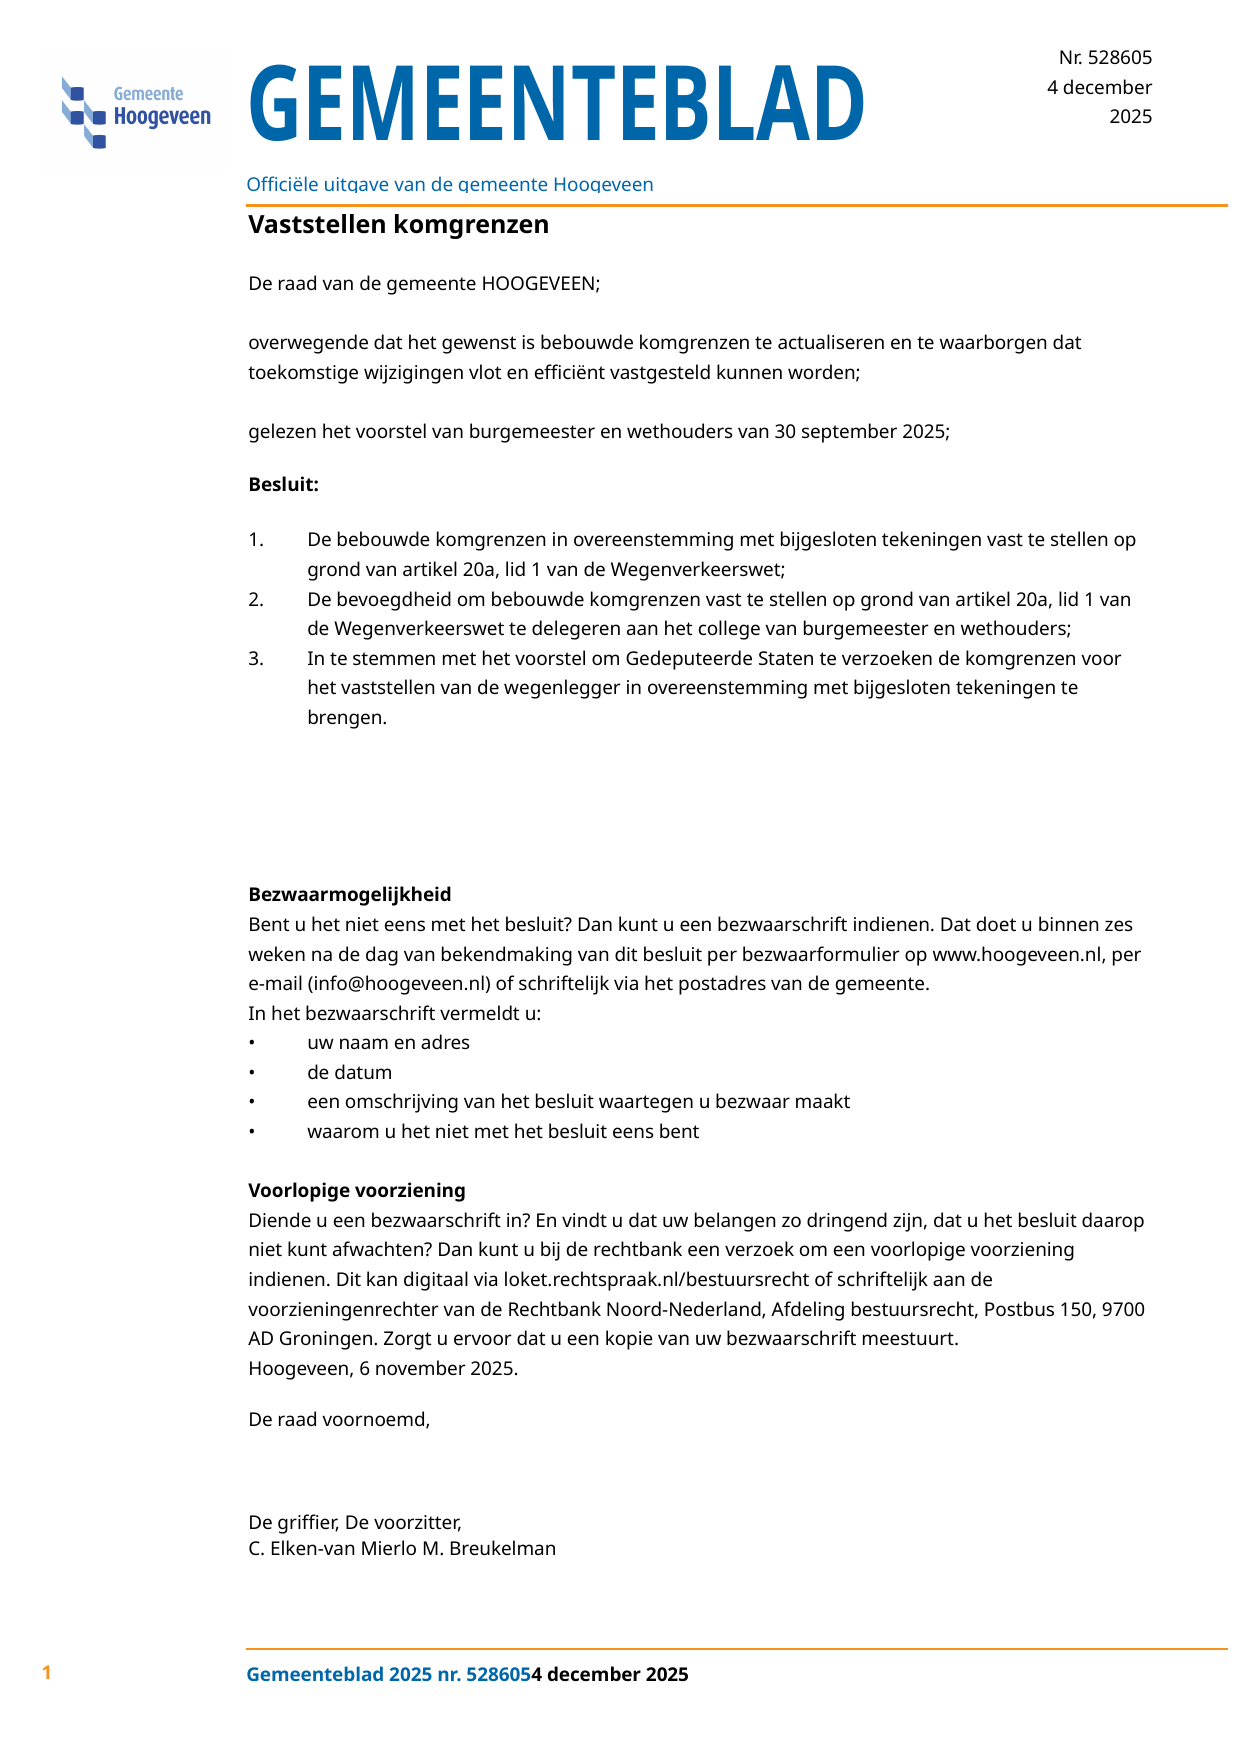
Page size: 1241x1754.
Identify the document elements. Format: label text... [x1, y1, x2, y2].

list waarom u het niet met het besluit eens bent [248, 1118, 1152, 1144]
list een omschrijving van het besluit waartegen u bezwaar maakt [248, 1089, 1152, 1114]
text Hoogeveen, 6 november 2025. [248, 1355, 1152, 1381]
text Diende u een bezwaarschrift in? En vindt u dat uw belangen zo dringend zijn, dat u het besluit daarop niet kunt afwachten? Dan kunt u bij de rechtbank een verzoek om een voorlopige voorziening indienen. Dit kan digitaal via loket.rechtspraak.nl/bestuursrecht of schriftelijk aan de voorzieningenrechter van de Rechtbank Noord-Nederland, Afdeling bestuursrecht, Postbus 150, 9700 AD Groningen. Zorgt u ervoor dat u een kopie van uw bezwaarschrift meestuurt. [248, 1207, 1152, 1351]
text Besluit: [248, 469, 1152, 497]
text Voorlopige voorziening [248, 1177, 1152, 1203]
text C. Elken-van Mierlo M. Breukelman [248, 1535, 1152, 1561]
list De bebouwde komgrenzen in overeenstemming met bijgesloten tekeningen vast te stellen op grond van artikel 20a, lid 1 van de Wegenverkeerswet; [248, 527, 1152, 582]
picture [41, 47, 231, 172]
list de datum [248, 1059, 1152, 1085]
text De raad voornoemd, [248, 1406, 1152, 1432]
text In het bezwaarschrift vermeldt u: [248, 1000, 1152, 1026]
text gelezen het voorstel van burgemeester en wethouders van 30 september 2025; [248, 418, 1152, 444]
text overwegende dat het gewenst is bebouwde komgrenzen te actualiseren en te waarborgen dat toekomstige wijzigingen vlot en efficiënt vastgesteld kunnen worden; [248, 329, 1152, 385]
list In te stemmen met het voorstel om Gedeputeerde Staten te verzoeken de komgrenzen voor het vaststellen van de wegenlegger in overeenstemming met bijgesloten tekeningen te brengen. [248, 645, 1152, 730]
list De bevoegdheid om bebouwde komgrenzen vast te stellen op grond van artikel 20a, lid 1 van de Wegenverkeerswet te delegeren aan het college van burgemeester en wethouders; [248, 586, 1152, 641]
text Bezwaarmogelijkheid [248, 882, 1152, 907]
text Vaststellen komgrenzen [248, 207, 1152, 241]
text De griffier, De voorzitter, [248, 1509, 1152, 1535]
text Bent u het niet eens met het besluit? Dan kunt u een bezwaarschrift indienen. Dat doet u binnen zes weken na de dag van bekendmaking van dit besluit per bezwaarformulier op www.hoogeveen.nl, per e-mail (info@hoogeveen.nl) of schriftelijk via het postadres van de gemeente. [248, 911, 1152, 996]
text De raad van de gemeente HOOGEVEEN; [248, 270, 1152, 296]
list uw naam en adres [248, 1029, 1152, 1055]
